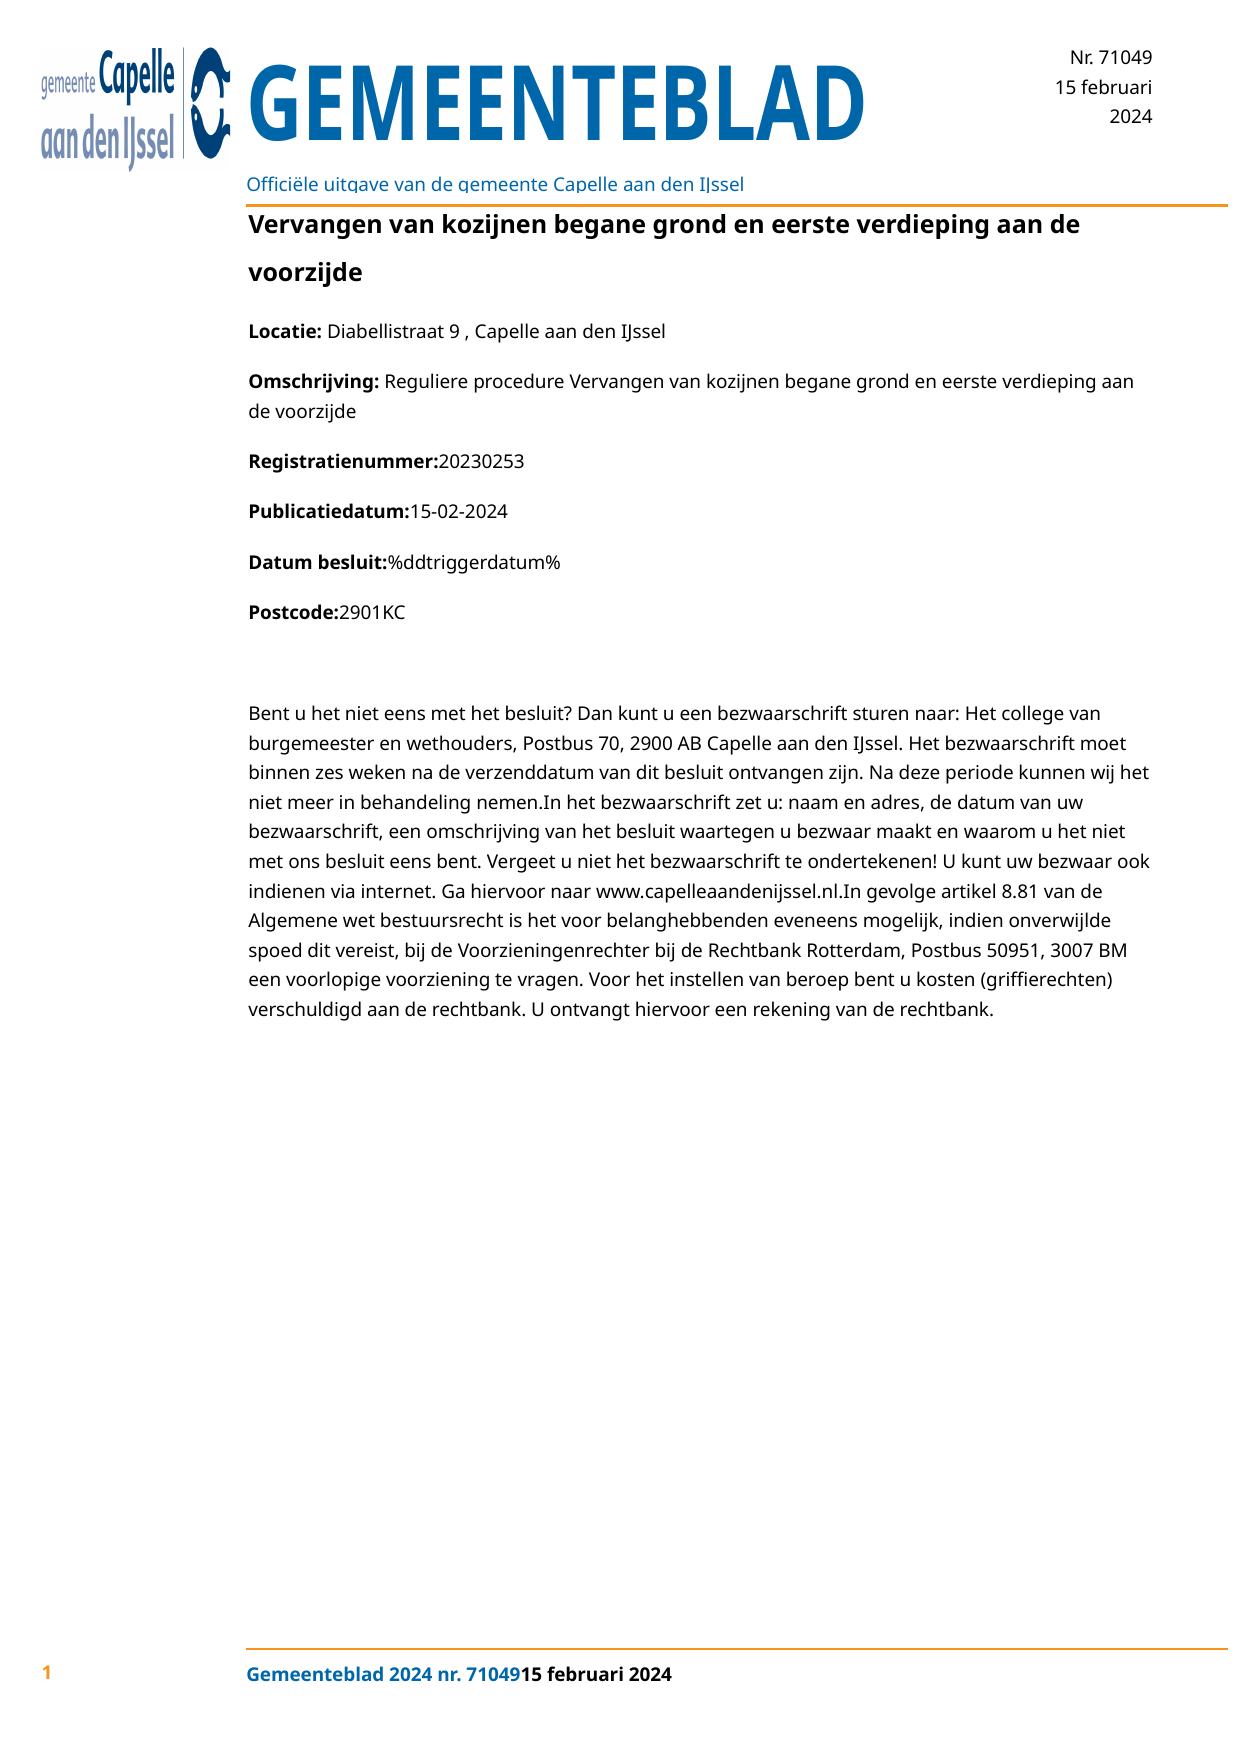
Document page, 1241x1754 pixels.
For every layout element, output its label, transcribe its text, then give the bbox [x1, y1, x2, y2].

text Omschrijving: Reguliere procedure Vervangen van kozijnen begane grond en eerste verdieping aan de voorzijde [248, 368, 1152, 424]
text Bent u het niet eens met het besluit? Dan kunt u een bezwaarschrift sturen naar: Het college van burgemeester en wethouders, Postbus 70, 2900 AB Capelle aan den IJssel. Het bezwaarschrift moet binnen zes weken na de verzenddatum van dit besluit ontvangen zijn. Na deze periode kunnen wij het niet meer in behandeling nemen.In het bezwaarschrift zet u: naam en adres, de datum van uw bezwaarschrift, een omschrijving van het besluit waartegen u bezwaar maakt en waarom u het niet met ons besluit eens bent. Vergeet u niet het bezwaarschrift te ondertekenen! U kunt uw bezwaar ook indienen via internet. Ga hiervoor naar www.capelleaandenijssel.nl.In gevolge artikel 8.81 van de Algemene wet bestuursrecht is het voor belanghebbenden eveneens mogelijk, indien onverwijlde spoed dit vereist, bij de Voorzieningenrechter bij de Rechtbank Rotterdam, Postbus 50951, 3007 BM een voorlopige voorziening te vragen. Voor het instellen van beroep bent u kosten (griffierechten) verschuldigd aan de rechtbank. U ontvangt hiervoor een rekening van de rechtbank. [248, 700, 1152, 1022]
text Vervangen van kozijnen begane grond en eerste verdieping aan de voorzijde [248, 207, 1152, 288]
text Registratienummer:20230253 [248, 448, 1152, 474]
text Postcode:2901KC [248, 599, 1152, 625]
picture [41, 47, 231, 172]
text Locatie: Diabellistraat 9 , Capelle aan den IJssel [248, 318, 1152, 344]
text Datum besluit:%ddtriggerdatum% [248, 549, 1152, 575]
text Publicatiedatum:15-02-2024 [248, 499, 1152, 524]
